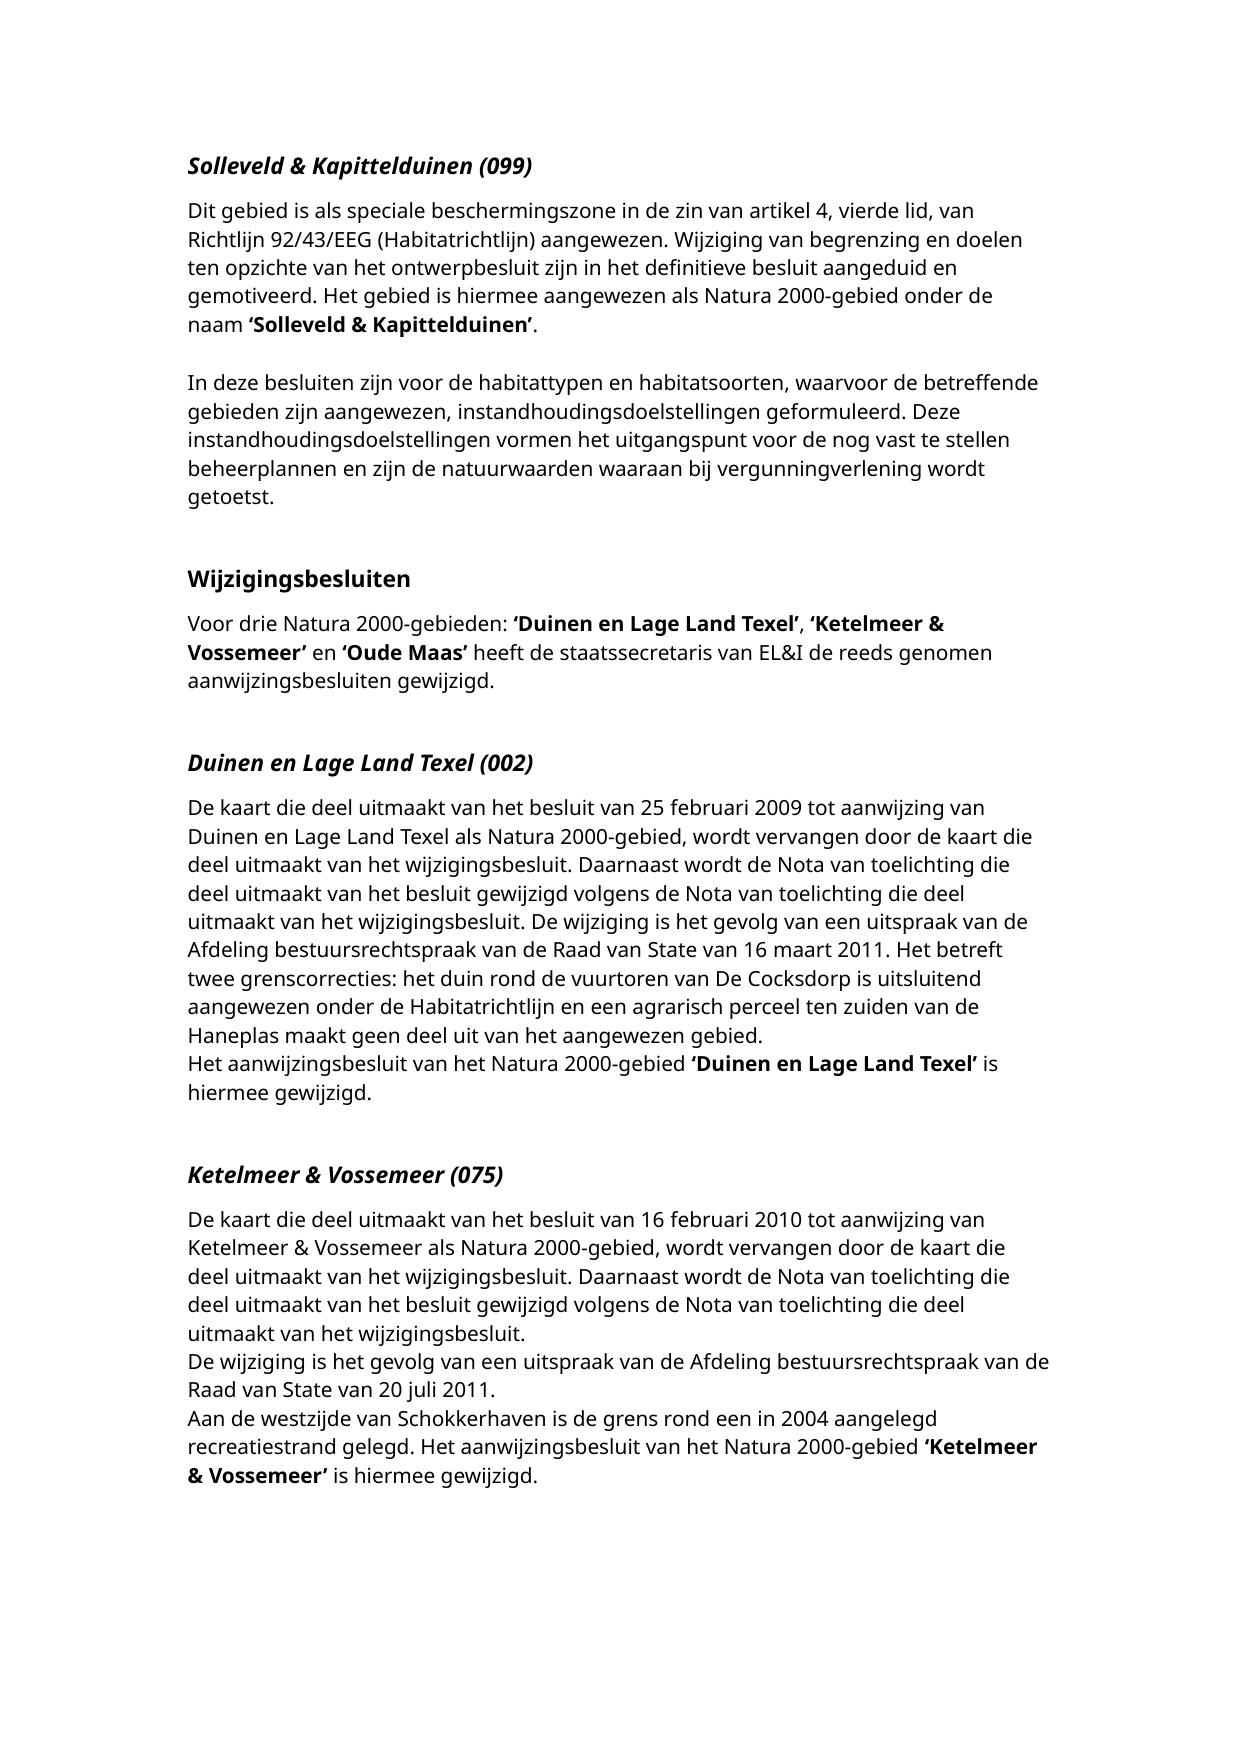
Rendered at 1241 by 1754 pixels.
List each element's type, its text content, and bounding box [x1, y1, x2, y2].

text De kaart die deel uitmaakt van het besluit van 16 februari 2010 tot aanwijzing van Ketelmeer & Vossemeer als Natura 2000-gebied, wordt vervangen door de kaart die deel uitmaakt van het wijzigingsbesluit. Daarnaast wordt de Nota van toelichting die deel uitmaakt van het besluit gewijzigd volgens de Nota van toelichting die deel uitmaakt van het wijzigingsbesluit. [187, 1205, 1053, 1347]
subtitle Duinen en Lage Land Texel (002) [187, 747, 1053, 778]
text Voor drie Natura 2000-gebieden: ‘Duinen en Lage Land Texel’, ‘Ketelmeer & Vossemeer’ en ‘Oude Maas’ heeft de staatssecretaris van EL&I de reeds genomen aanwijzingsbesluiten gewijzigd. [187, 609, 1053, 695]
subtitle Wijzigingsbesluiten [187, 563, 1053, 594]
text In deze besluiten zijn voor de habitattypen en habitatsoorten, waarvoor de betreffende gebieden zijn aangewezen, instandhoudingsdoelstellingen geformuleerd. Deze instandhoudingsdoelstellingen vormen het uitgangspunt voor de nog vast te stellen beheerplannen en zijn de natuurwaarden waaraan bij vergunningverlening wordt getoetst. [187, 368, 1053, 511]
text De wijziging is het gevolg van een uitspraak van de Afdeling bestuursrechtspraak van de Raad van State van 20 juli 2011. [187, 1347, 1053, 1404]
subtitle Solleveld & Kapittelduinen (099) [187, 150, 1053, 181]
subtitle Ketelmeer & Vossemeer (075) [187, 1159, 1053, 1190]
text Aan de westzijde van Schokkerhaven is de grens rond een in 2004 aangelegd recreatiestrand gelegd. Het aanwijzingsbesluit van het Natura 2000-gebied ‘Ketelmeer & Vossemeer’ is hiermee gewijzigd. [187, 1404, 1053, 1489]
text Het aanwijzingsbesluit van het Natura 2000-gebied ‘Duinen en Lage Land Texel’ is hiermee gewijzigd. [187, 1049, 1053, 1106]
text Dit gebied is als speciale beschermingszone in de zin van artikel 4, vierde lid, van Richtlijn 92/43/EEG (Habitatrichtlijn) aangewezen. Wijziging van begrenzing en doelen ten opzichte van het ontwerpbesluit zijn in het definitieve besluit aangeduid en gemotiveerd. Het gebied is hiermee aangewezen als Natura 2000-gebied onder de naam ‘Solleveld & Kapittelduinen’. [187, 196, 1053, 338]
text De kaart die deel uitmaakt van het besluit van 25 februari 2009 tot aanwijzing van Duinen en Lage Land Texel als Natura 2000-gebied, wordt vervangen door de kaart die deel uitmaakt van het wijzigingsbesluit. Daarnaast wordt de Nota van toelichting die deel uitmaakt van het besluit gewijzigd volgens de Nota van toelichting die deel uitmaakt van het wijzigingsbesluit. De wijziging is het gevolg van een uitspraak van de Afdeling bestuursrechtspraak van de Raad van State van 16 maart 2011. Het betreft twee grenscorrecties: het duin rond de vuurtoren van De Cocksdorp is uitsluitend aangewezen onder de Habitatrichtlijn en een agrarisch perceel ten zuiden van de Haneplas maakt geen deel uit van het aangewezen gebied. [187, 793, 1053, 1049]
